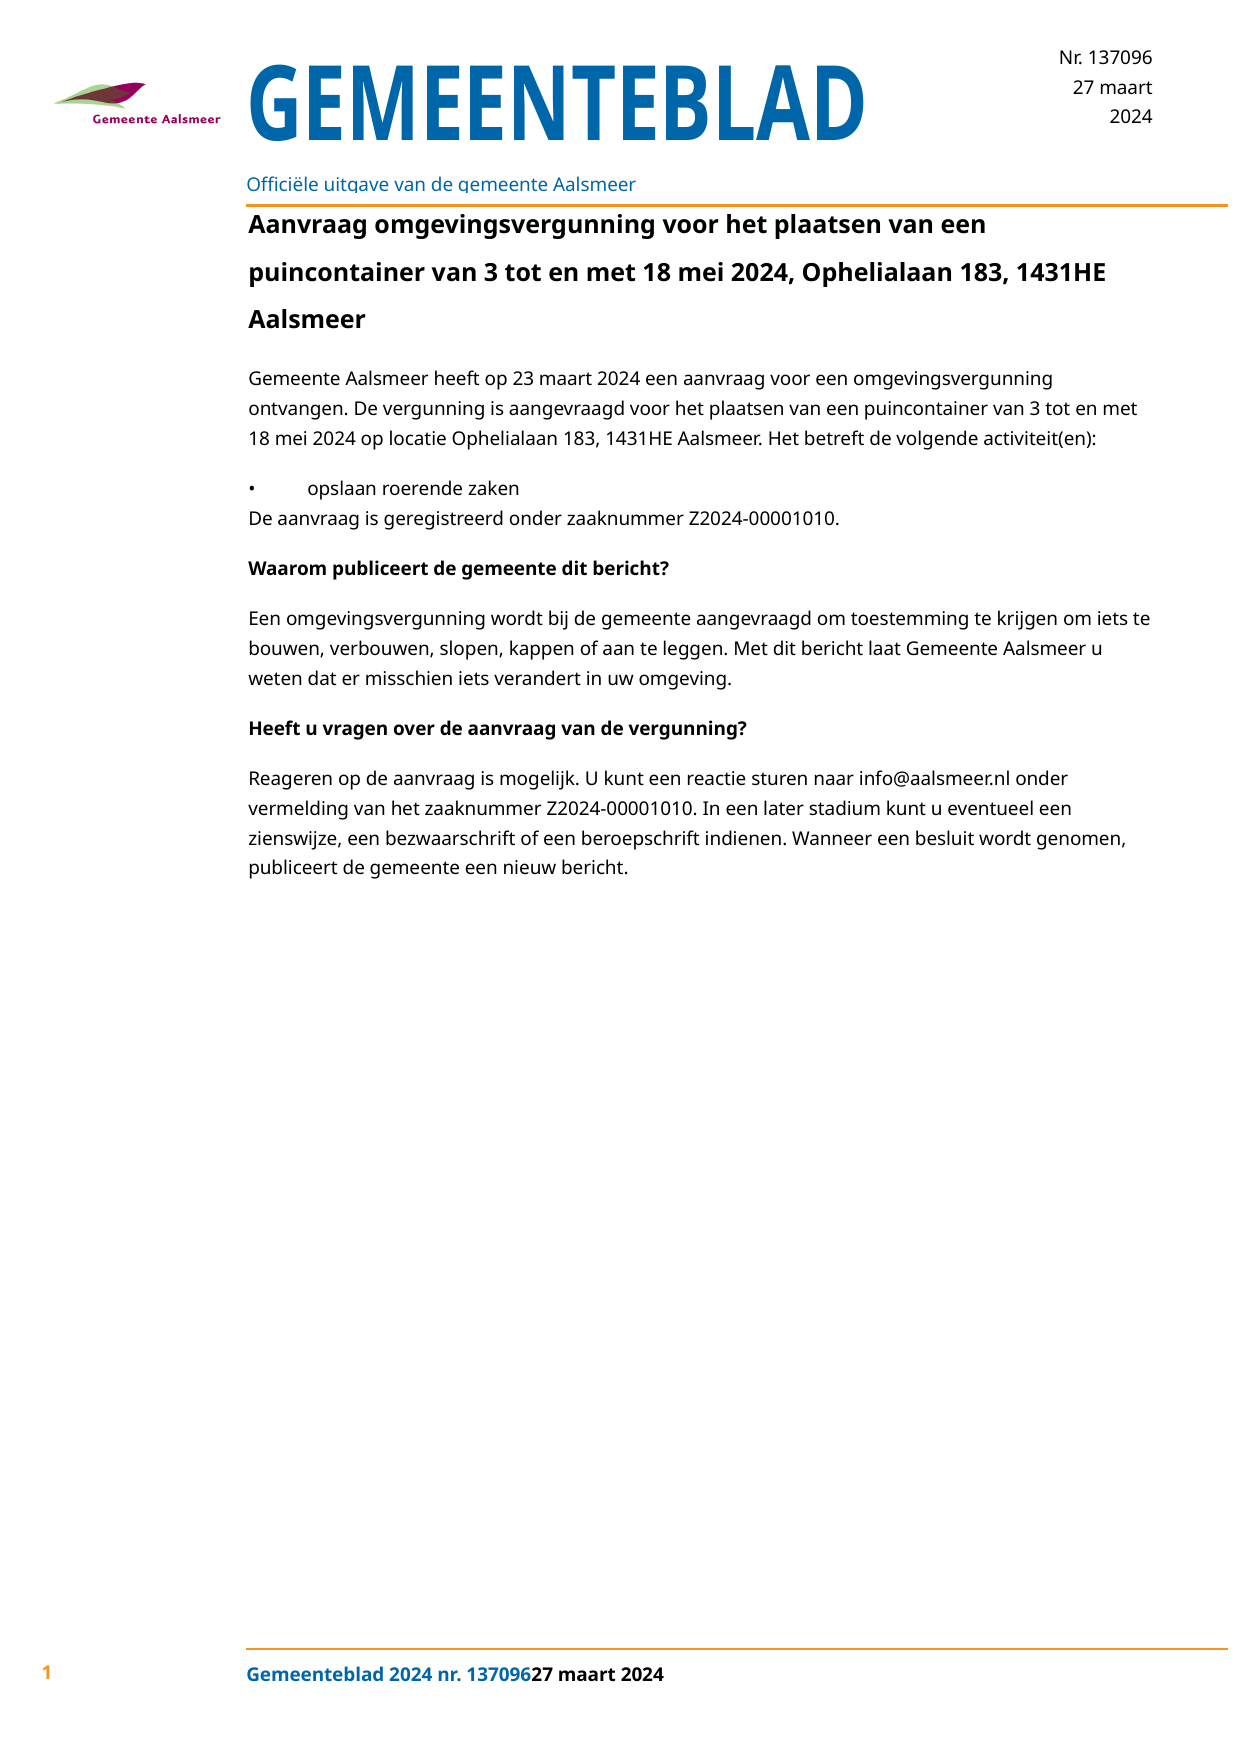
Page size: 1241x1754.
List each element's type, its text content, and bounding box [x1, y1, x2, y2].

list opslaan roerende zaken [248, 475, 1152, 501]
text Een omgevingsvergunning wordt bij de gemeente aangevraagd om toestemming te krijgen om iets te bouwen, verbouwen, slopen, kappen of aan te leggen. Met dit bericht laat Gemeente Aalsmeer u weten dat er misschien iets verandert in uw omgeving. [248, 606, 1152, 690]
text Gemeente Aalsmeer heeft op 23 maart 2024 een aanvraag voor een omgevingsvergunning ontvangen. De vergunning is aangevraagd voor het plaatsen van een puincontainer van 3 tot en met 18 mei 2024 op locatie Ophelialaan 183, 1431HE Aalsmeer. Het betreft de volgende activiteit(en): [248, 366, 1152, 450]
text Reageren op de aanvraag is mogelijk. U kunt een reactie sturen naar info@aalsmeer.nl onder vermelding van het zaaknummer Z2024-00001010. In een later stadium kunt u eventueel een zienswijze, een bezwaarschrift of een beroepschrift indienen. Wanneer een besluit wordt genomen, publiceert de gemeente een nieuw bericht. [248, 766, 1152, 880]
text Aanvraag omgevingsvergunning voor het plaatsen van een puincontainer van 3 tot en met 18 mei 2024, Ophelialaan 183, 1431HE Aalsmeer [248, 207, 1152, 336]
text Waarom publiceert de gemeente dit bericht? [248, 555, 1152, 581]
text De aanvraag is geregistreerd onder zaaknummer Z2024-00001010. [248, 505, 1152, 530]
picture [41, 47, 231, 172]
text Heeft u vragen over de aanvraag van de vergunning? [248, 715, 1152, 741]
